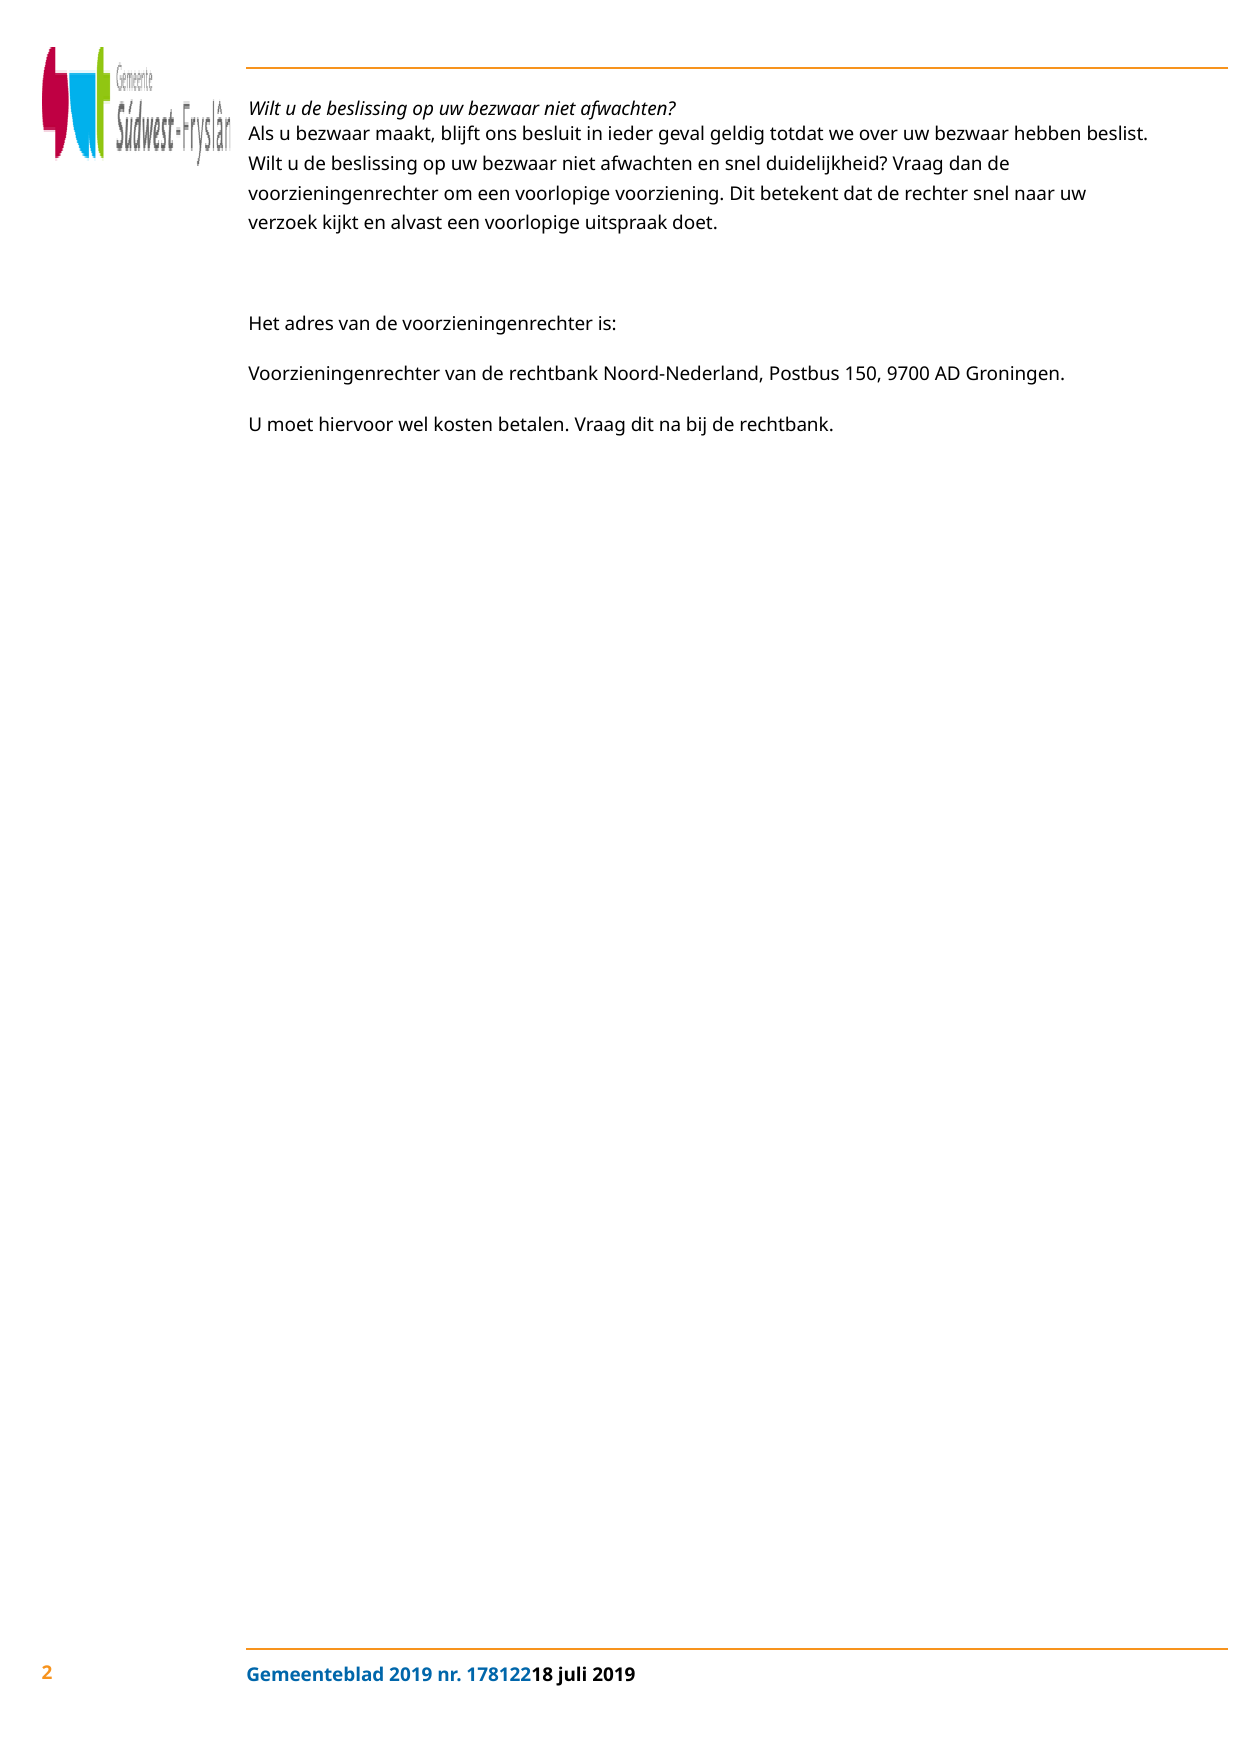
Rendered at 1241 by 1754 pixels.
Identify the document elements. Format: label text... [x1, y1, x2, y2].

text Als u bezwaar maakt, blijft ons besluit in ieder geval geldig totdat we over uw bezwaar hebben beslist. Wilt u de beslissing op uw bezwaar niet afwachten en snel duidelijkheid? Vraag dan de voorzieningenrechter om een voorlopige voorziening. Dit betekent dat de rechter snel naar uw verzoek kijkt en alvast een voorlopige uitspraak doet. [248, 121, 1152, 235]
text Het adres van de voorzieningenrechter is: [248, 310, 1152, 336]
picture [41, 47, 231, 172]
text Voorzieningenrechter van de rechtbank Noord-Nederland, Postbus 150, 9700 AD Groningen. [248, 361, 1152, 386]
text U moet hiervoor wel kosten betalen. Vraag dit na bij de rechtbank. [248, 411, 1152, 437]
text Wilt u de beslissing op uw bezwaar niet afwachten? [248, 95, 1152, 121]
